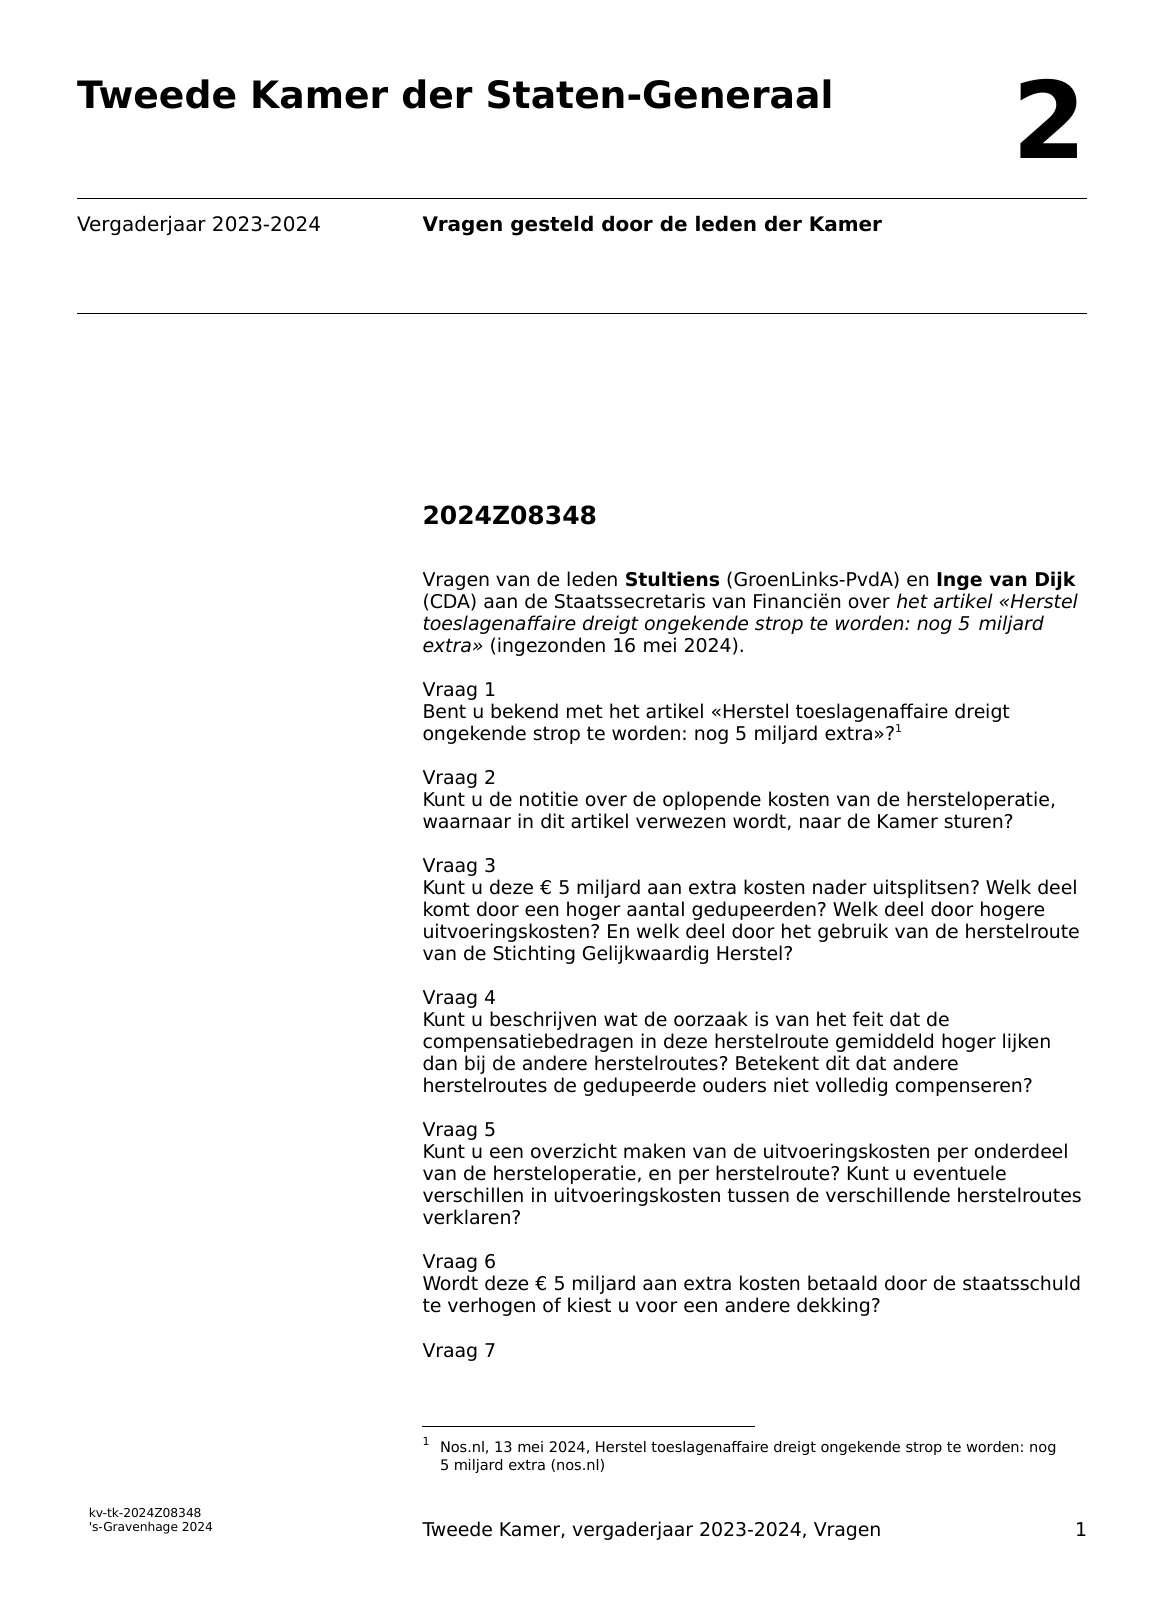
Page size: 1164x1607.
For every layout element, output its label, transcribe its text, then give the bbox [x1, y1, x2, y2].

text Vraag 6 [422, 1251, 1087, 1273]
text Kunt u een overzicht maken van de uitvoeringskosten per onderdeel van de hersteloperatie, en per herstelroute? Kunt u eventuele verschillen in uitvoeringskosten tussen de verschillende herstelroutes verklaren? [422, 1141, 1087, 1229]
text Vraag 2 [422, 767, 1087, 789]
text Nos.nl, 13 mei 2024, Herstel toeslagenaffaire dreigt ongekende strop te worden: nog 5 miljard extra (nos.nl) [422, 1435, 1087, 1474]
text Kunt u de notitie over de oplopende kosten van de hersteloperatie, waarnaar in dit artikel verwezen wordt, naar de Kamer sturen? [422, 789, 1087, 833]
text Vraag 3 [422, 855, 1087, 877]
text Vraag 5 [422, 1119, 1087, 1141]
table_cell Vragen gesteld door de leden der Kamer [422, 199, 1087, 313]
text kv-tk-2024Z08348 [88, 1506, 323, 1520]
table_cell Vergaderjaar 2023-2024 [77, 199, 422, 313]
text Bent u bekend met het artikel «Herstel toeslagenaffaire dreigt ongekende strop te worden: nog 5 miljard extra»? [422, 701, 1087, 745]
text Wordt deze € 5 miljard aan extra kosten betaald door de staatsschuld te verhogen of kiest u voor een andere dekking? [422, 1273, 1087, 1317]
text Vraag 7 [422, 1339, 1087, 1361]
table_header Tweede Kamer der Staten-Generaal [77, 59, 886, 198]
text Vragen van de leden Stultiens (GroenLinks-PvdA) en Inge van Dijk (CDA) aan de Staatssecretaris van Financiën over het artikel «Herstel toeslagenaffaire dreigt ongekende strop te worden: nog 5 miljard extra» (ingezonden 16 mei 2024). [422, 569, 1087, 657]
text Vraag 4 [422, 987, 1087, 1009]
text Kunt u deze € 5 miljard aan extra kosten nader uitsplitsen? Welk deel komt door een hoger aantal gedupeerden? Welk deel door hogere uitvoeringskosten? En welk deel door het gebruik van de herstelroute van de Stichting Gelijkwaardig Herstel? [422, 877, 1087, 965]
text 2024Z08348 [422, 501, 1087, 531]
table_header 2 [886, 59, 1087, 198]
text Kunt u beschrijven wat de oorzaak is van het feit dat de compensatiebedragen in deze herstelroute gemiddeld hoger lijken dan bij de andere herstelroutes? Betekent dit dat andere herstelroutes de gedupeerde ouders niet volledig compenseren? [422, 1009, 1087, 1097]
text Vraag 1 [422, 679, 1087, 701]
text 's-Gravenhage 2024 [88, 1520, 323, 1534]
